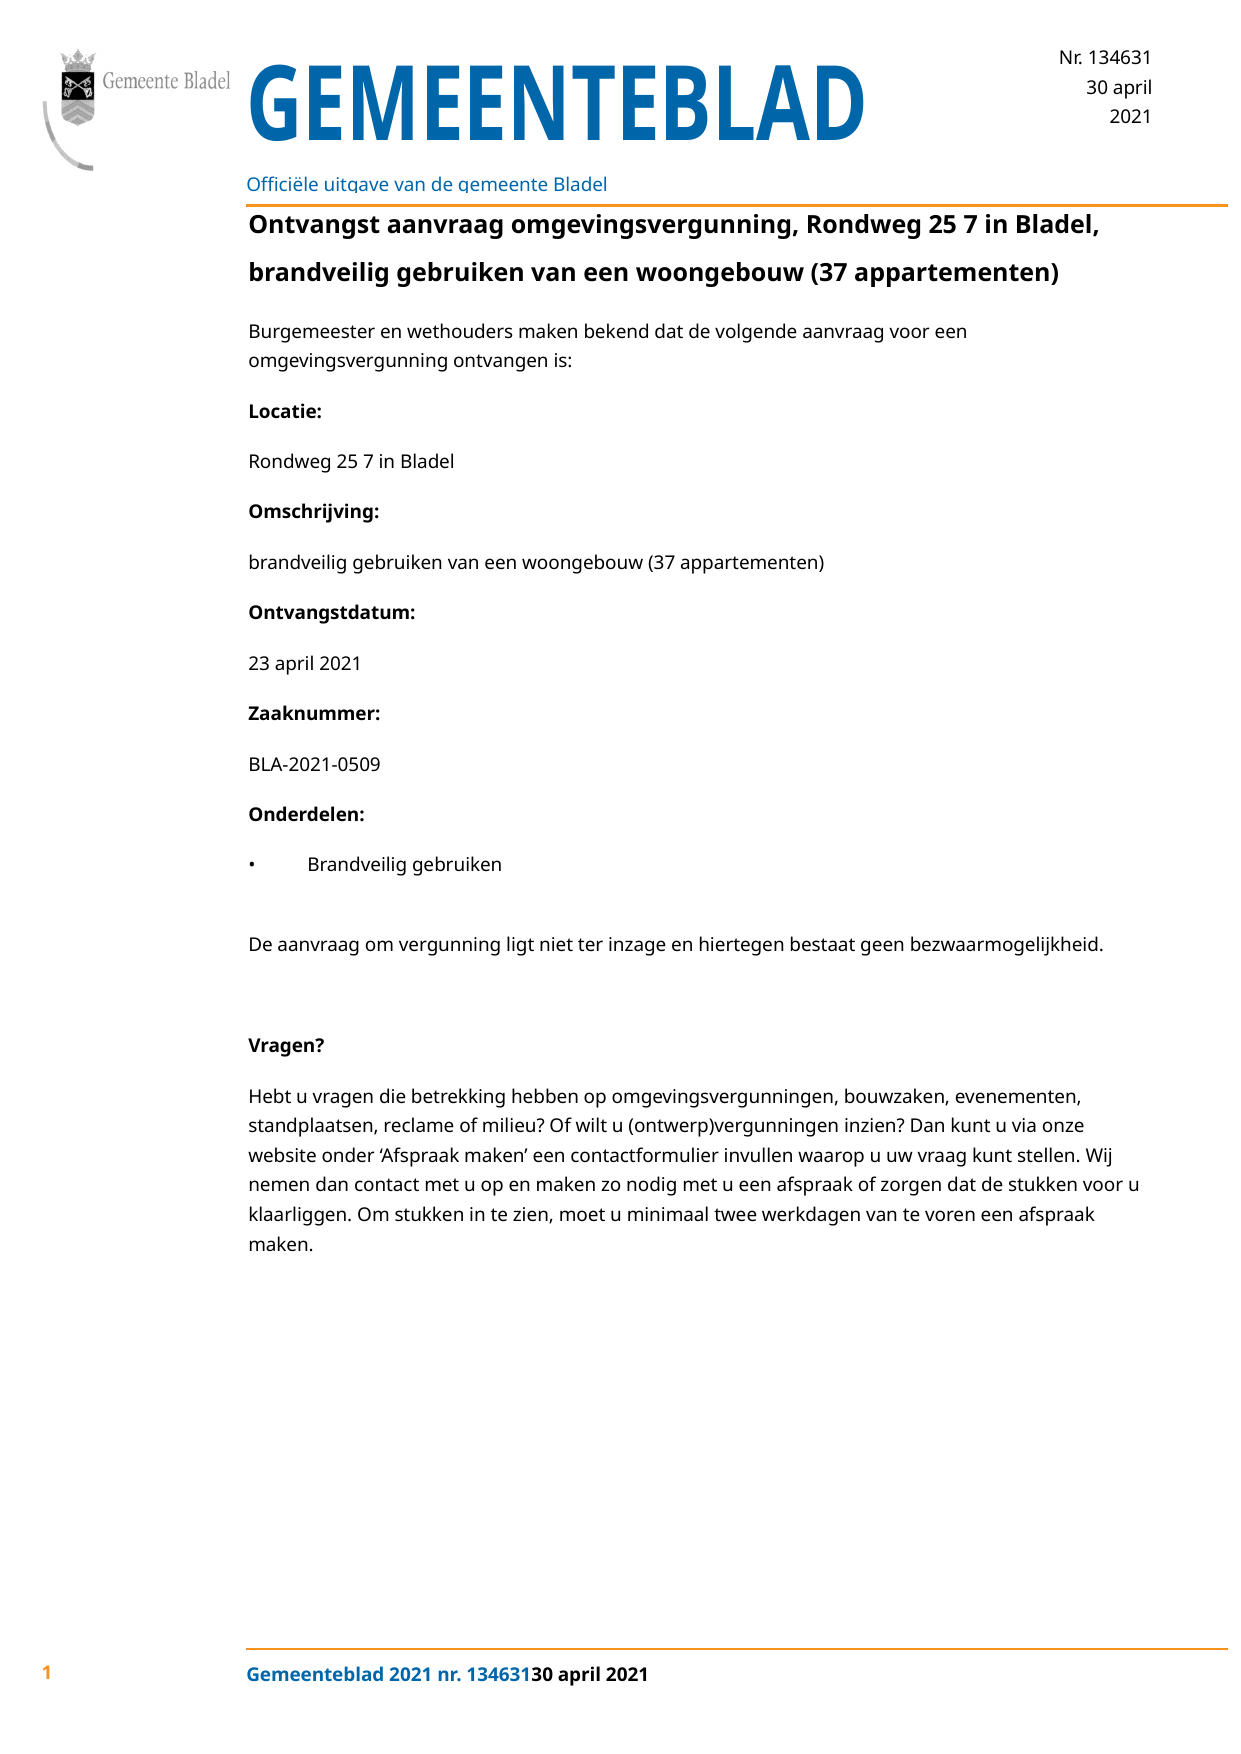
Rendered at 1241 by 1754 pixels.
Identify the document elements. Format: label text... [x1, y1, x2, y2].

text brandveilig gebruiken van een woongebouw (37 appartementen) [248, 549, 1152, 575]
text Locatie: [248, 398, 1152, 424]
text Hebt u vragen die betrekking hebben op omgevingsvergunningen, bouwzaken, evenementen, standplaatsen, reclame of milieu? Of wilt u (ontwerp)vergunningen inzien? Dan kunt u via onze website onder ‘Afspraak maken’ een contactformulier invullen waarop u uw vraag kunt stellen. Wij nemen dan contact met u op en maken zo nodig met u een afspraak of zorgen dat de stukken voor u klaarliggen. Om stukken in te zien, moet u minimaal twee werkdagen van te voren een afspraak maken. [248, 1083, 1152, 1257]
text Rondweg 25 7 in Bladel [248, 448, 1152, 474]
text Vragen? [248, 1032, 1152, 1058]
text De aanvraag om vergunning ligt niet ter inzage en hiertegen bestaat geen bezwaarmogelijkheid. [248, 932, 1152, 957]
text Onderdelen: [248, 801, 1152, 827]
picture [41, 47, 231, 172]
text Zaaknummer: [248, 700, 1152, 726]
text Burgemeester en wethouders maken bekend dat de volgende aanvraag voor een omgevingsvergunning ontvangen is: [248, 318, 1152, 373]
text BLA-2021-0509 [248, 751, 1152, 777]
text Ontvangstdatum: [248, 599, 1152, 625]
text 23 april 2021 [248, 650, 1152, 676]
text Ontvangst aanvraag omgevingsvergunning, Rondweg 25 7 in Bladel, brandveilig gebruiken van een woongebouw (37 appartementen) [248, 207, 1152, 288]
text Omschrijving: [248, 499, 1152, 524]
list Brandveilig gebruiken [248, 852, 1152, 877]
